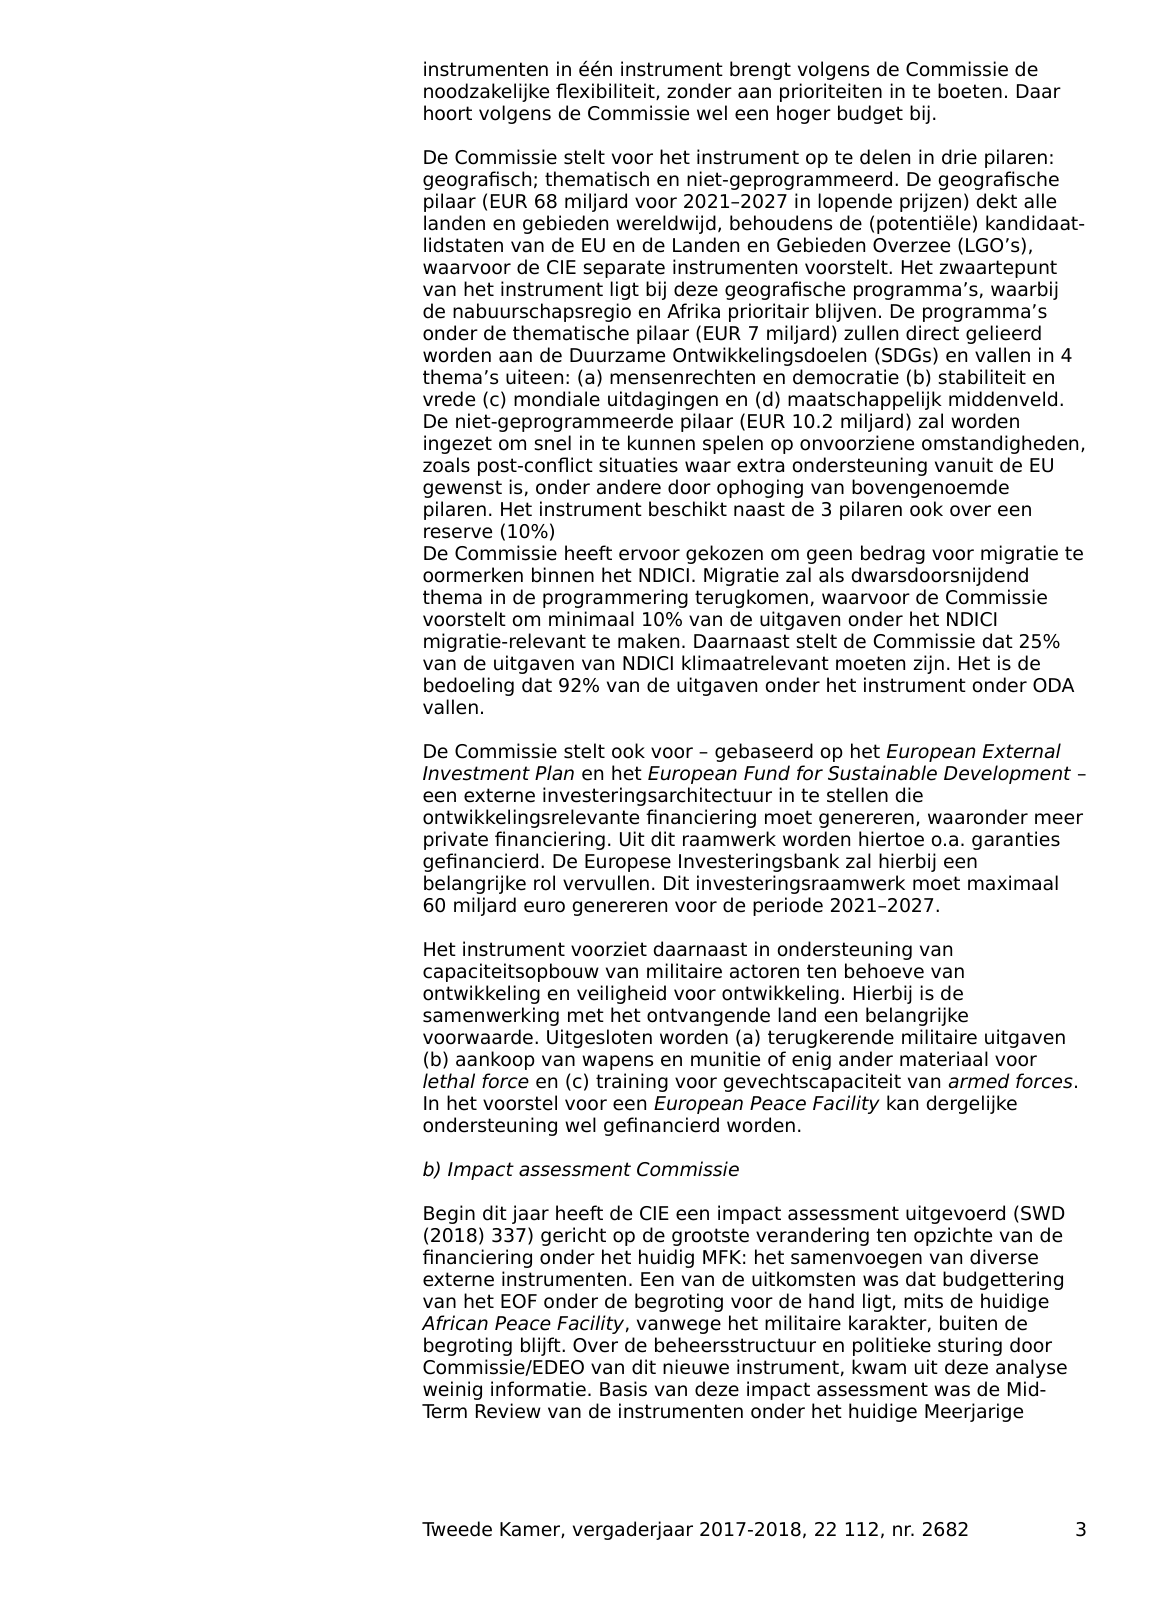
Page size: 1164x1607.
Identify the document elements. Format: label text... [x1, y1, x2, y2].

text Begin dit jaar heeft de CIE een impact assessment uitgevoerd (SWD (2018) 337) gericht op de grootste verandering ten opzichte van de financiering onder het huidig MFK: het samenvoegen van diverse externe instrumenten. Een van de uitkomsten was dat budgettering van het EOF onder de begroting voor de hand ligt, mits de huidige African Peace Facility, vanwege het militaire karakter, buiten de begroting blijft. Over de beheersstructuur en politieke sturing door Commissie/EDEO van dit nieuwe instrument, kwam uit deze analyse weinig informatie. Basis van deze impact assessment was de Mid-Term Review van de instrumenten onder het huidige Meerjarige [422, 1203, 1087, 1423]
text De Commissie stelt voor het instrument op te delen in drie pilaren: geografisch; thematisch en niet-geprogrammeerd. De geografische pilaar (EUR 68 miljard voor 2021–2027 in lopende prijzen) dekt alle landen en gebieden wereldwijd, behoudens de (potentiële) kandidaat-lidstaten van de EU en de Landen en Gebieden Overzee (LGO’s), waarvoor de CIE separate instrumenten voorstelt. Het zwaartepunt van het instrument ligt bij deze geografische programma’s, waarbij de nabuurschapsregio en Afrika prioritair blijven. De programma’s onder de thematische pilaar (EUR 7 miljard) zullen direct gelieerd worden aan de Duurzame Ontwikkelingsdoelen (SDGs) en vallen in 4 thema’s uiteen: (a) mensenrechten en democratie (b) stabiliteit en vrede (c) mondiale uitdagingen en (d) maatschappelijk middenveld. De niet-geprogrammeerde pilaar (EUR 10.2 miljard) zal worden ingezet om snel in te kunnen spelen op onvoorziene omstandigheden, zoals post-conflict situaties waar extra ondersteuning vanuit de EU gewenst is, onder andere door ophoging van bovengenoemde pilaren. Het instrument beschikt naast de 3 pilaren ook over een reserve (10%) [422, 147, 1087, 543]
text instrumenten in één instrument brengt volgens de Commissie de noodzakelijke flexibiliteit, zonder aan prioriteiten in te boeten. Daar hoort volgens de Commissie wel een hoger budget bij. [422, 59, 1087, 125]
text De Commissie stelt ook voor – gebaseerd op het European External Investment Plan en het European Fund for Sustainable Development – een externe investeringsarchitectuur in te stellen die ontwikkelingsrelevante financiering moet genereren, waaronder meer private financiering. Uit dit raamwerk worden hiertoe o.a. garanties gefinancierd. De Europese Investeringsbank zal hierbij een belangrijke rol vervullen. Dit investeringsraamwerk moet maximaal 60 miljard euro genereren voor de periode 2021–2027. [422, 741, 1087, 917]
text Het instrument voorziet daarnaast in ondersteuning van capaciteitsopbouw van militaire actoren ten behoeve van ontwikkeling en veiligheid voor ontwikkeling. Hierbij is de samenwerking met het ontvangende land een belangrijke voorwaarde. Uitgesloten worden (a) terugkerende militaire uitgaven (b) aankoop van wapens en munitie of enig ander materiaal voor lethal force en (c) training voor gevechtscapaciteit van armed forces. In het voorstel voor een European Peace Facility kan dergelijke ondersteuning wel gefinancierd worden. [422, 939, 1087, 1137]
text De Commissie heeft ervoor gekozen om geen bedrag voor migratie te oormerken binnen het NDICI. Migratie zal als dwarsdoorsnijdend thema in de programmering terugkomen, waarvoor de Commissie voorstelt om minimaal 10% van de uitgaven onder het NDICI migratie-relevant te maken. Daarnaast stelt de Commissie dat 25% van de uitgaven van NDICI klimaatrelevant moeten zijn. Het is de bedoeling dat 92% van de uitgaven onder het instrument onder ODA vallen. [422, 543, 1087, 719]
subtitle b) Impact assessment Commissie [422, 1159, 1087, 1181]
